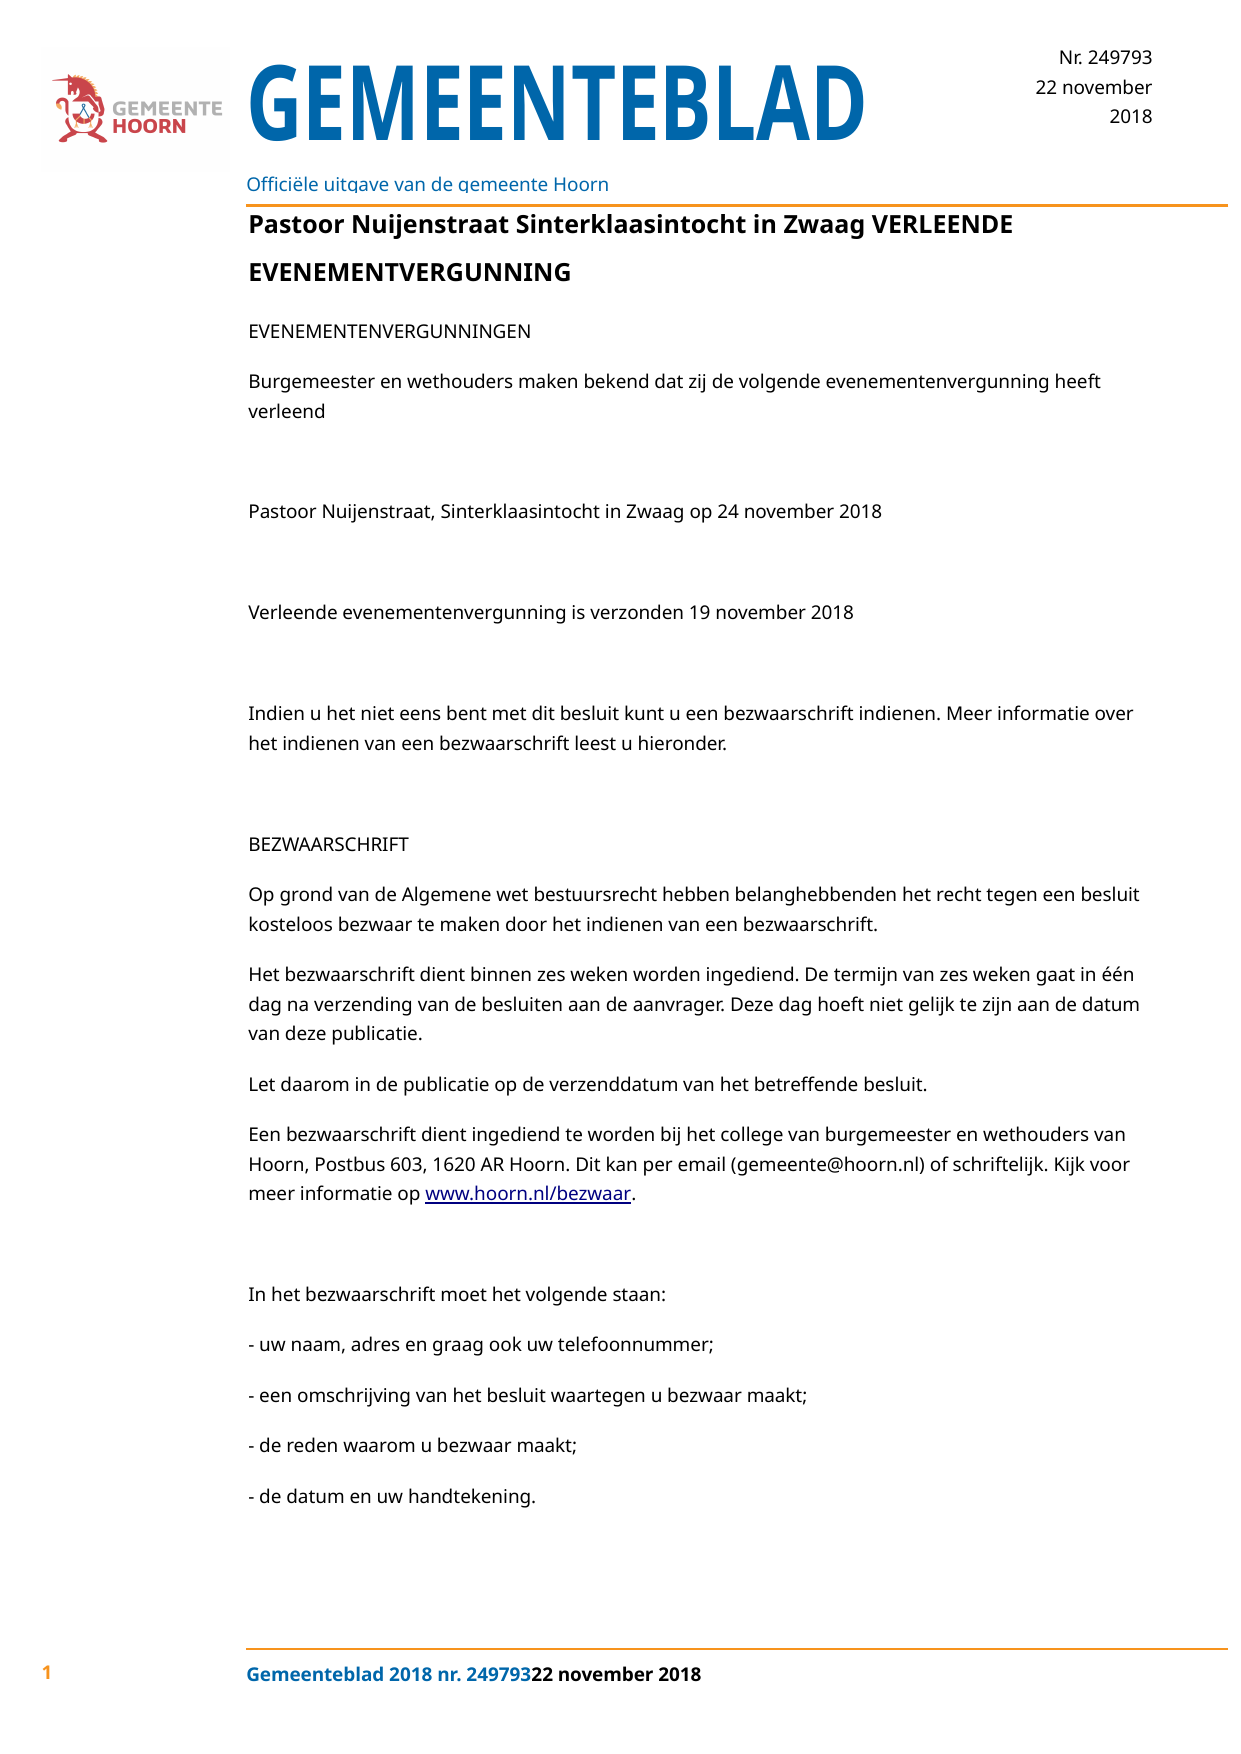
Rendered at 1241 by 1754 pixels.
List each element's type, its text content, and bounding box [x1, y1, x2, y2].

picture [41, 47, 231, 172]
text EVENEMENTENVERGUNNINGEN [248, 318, 1152, 344]
text Het bezwaarschrift dient binnen zes weken worden ingediend. De termijn van zes weken gaat in één dag na verzending van de besluiten aan de aanvrager. Deze dag hoeft niet gelijk te zijn aan de datum van deze publicatie. [248, 961, 1152, 1046]
text BEZWAARSCHRIFT [248, 831, 1152, 857]
text Pastoor Nuijenstraat, Sinterklaasintocht in Zwaag op 24 november 2018 [248, 499, 1152, 524]
text - de reden waarom u bezwaar maakt; [248, 1432, 1152, 1458]
text Een bezwaarschrift dient ingediend te worden bij het college van burgemeester en wethouders van Hoorn, Postbus 603, 1620 AR Hoorn. Dit kan per email (gemeente@hoorn.nl) of schriftelijk. Kijk voor meer informatie op www.hoorn.nl/bezwaar. [248, 1121, 1152, 1206]
text - uw naam, adres en graag ook uw telefoonnummer; [248, 1332, 1152, 1357]
text In het bezwaarschrift moet het volgende staan: [248, 1281, 1152, 1307]
text Pastoor Nuijenstraat Sinterklaasintocht in Zwaag VERLEENDE EVENEMENTVERGUNNING [248, 207, 1152, 288]
text - de datum en uw handtekening. [248, 1483, 1152, 1509]
text Verleende evenementenvergunning is verzonden 19 november 2018 [248, 599, 1152, 625]
text Let daarom in de publicatie op de verzenddatum van het betreffende besluit. [248, 1071, 1152, 1097]
text Indien u het niet eens bent met dit besluit kunt u een bezwaarschrift indienen. Meer informatie over het indienen van een bezwaarschrift leest u hieronder. [248, 700, 1152, 756]
text Burgemeester en wethouders maken bekend dat zij de volgende evenementenvergunning heeft verleend [248, 368, 1152, 424]
text - een omschrijving van het besluit waartegen u bezwaar maakt; [248, 1382, 1152, 1408]
text Op grond van de Algemene wet bestuursrecht hebben belanghebbenden het recht tegen een besluit kosteloos bezwaar te maken door het indienen van een bezwaarschrift. [248, 881, 1152, 937]
